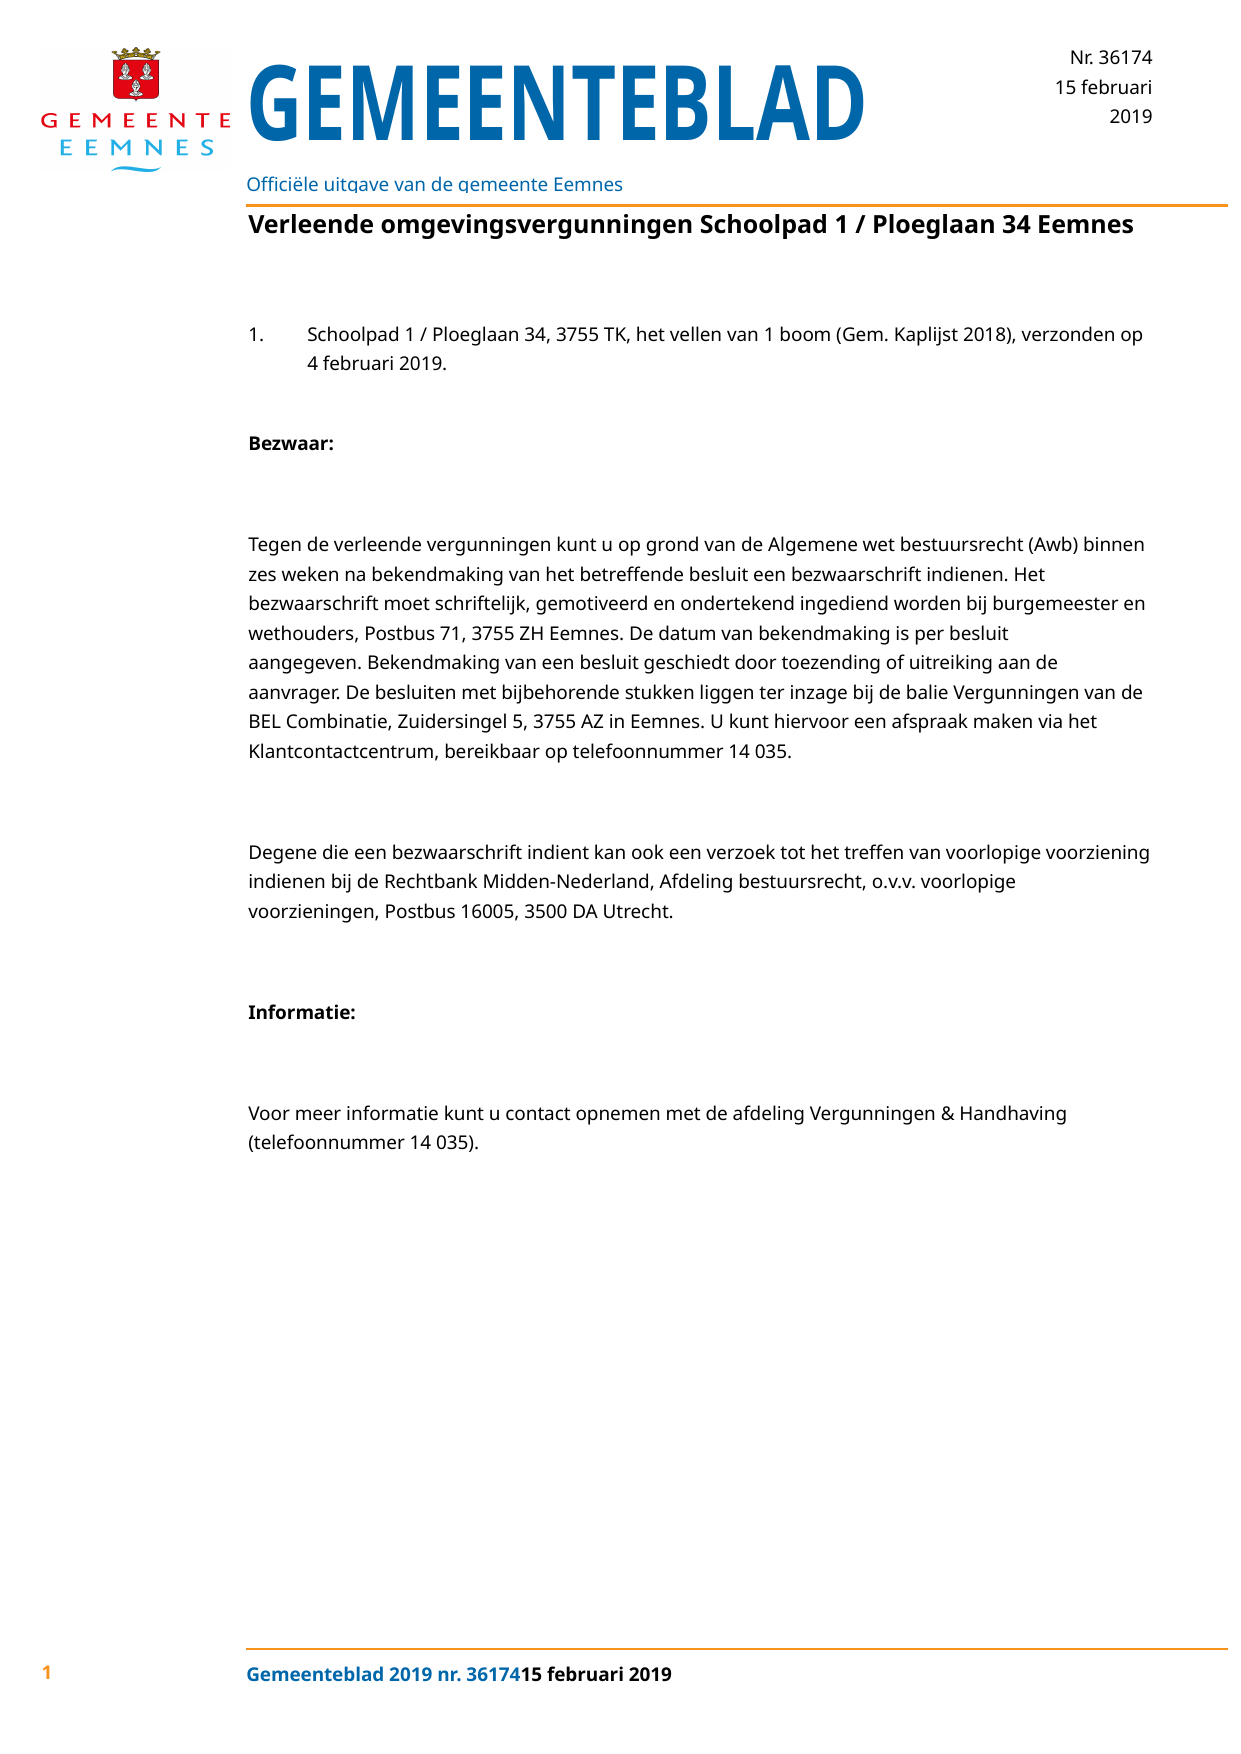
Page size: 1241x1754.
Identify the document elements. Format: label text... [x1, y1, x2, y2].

text Tegen de verleende vergunningen kunt u op grond van de Algemene wet bestuursrecht (Awb) binnen zes weken na bekendmaking van het betreffende besluit een bezwaarschrift indienen. Het bezwaarschrift moet schriftelijk, gemotiveerd en ondertekend ingediend worden bij burgemeester en wethouders, Postbus 71, 3755 ZH Eemnes. De datum van bekendmaking is per besluit aangegeven. Bekendmaking van een besluit geschiedt door toezending of uitreiking aan de aanvrager. De besluiten met bijbehorende stukken liggen ter inzage bij de balie Vergunningen van de BEL Combinatie, Zuidersingel 5, 3755 AZ in Eemnes. U kunt hiervoor een afspraak maken via het Klantcontactcentrum, bereikbaar op telefoonnummer 14 035. [248, 531, 1152, 764]
text Informatie: [248, 999, 1152, 1025]
text Bezwaar: [248, 430, 1152, 456]
list Schoolpad 1 / Ploeglaan 34, 3755 TK, het vellen van 1 boom (Gem. Kaplijst 2018), verzonden op 4 februari 2019. [248, 321, 1152, 376]
text Degene die een bezwaarschrift indient kan ook een verzoek tot het treffen van voorlopige voorziening indienen bij de Rechtbank Midden-Nederland, Afdeling bestuursrecht, o.v.v. voorlopige voorzieningen, Postbus 16005, 3500 DA Utrecht. [248, 839, 1152, 924]
text Verleende omgevingsvergunningen Schoolpad 1 / Ploeglaan 34 Eemnes [248, 207, 1152, 241]
picture [41, 47, 231, 172]
text Voor meer informatie kunt u contact opnemen met de afdeling Vergunningen & Handhaving (telefoonnummer 14 035). [248, 1100, 1152, 1155]
